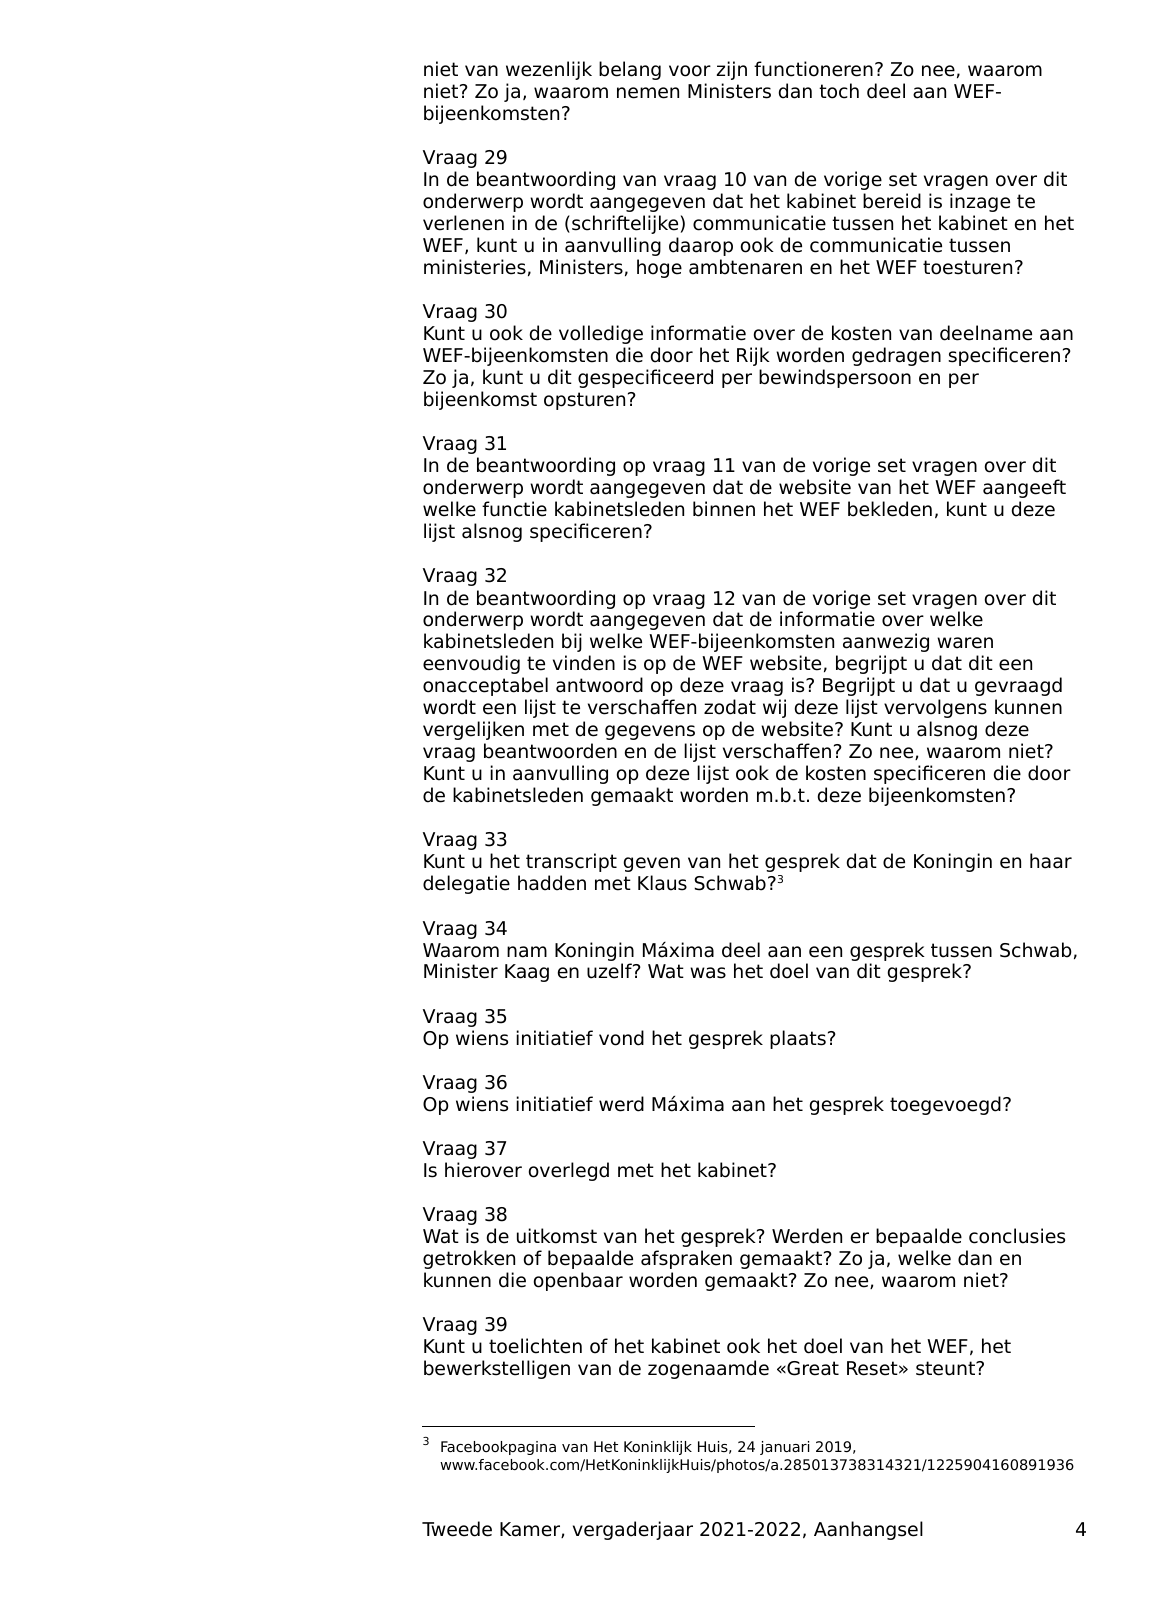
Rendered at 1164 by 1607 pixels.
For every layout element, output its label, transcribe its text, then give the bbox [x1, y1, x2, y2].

text Vraag 30 [422, 301, 1087, 323]
text Facebookpagina van Het Koninklijk Huis, 24 januari 2019, www.facebook.com/HetKoninklijkHuis/photos/a.285013738314321/1225904160891936 [422, 1435, 1087, 1474]
text Wat is de uitkomst van het gesprek? Werden er bepaalde conclusies getrokken of bepaalde afspraken gemaakt? Zo ja, welke dan en kunnen die openbaar worden gemaakt? Zo nee, waarom niet? [422, 1226, 1087, 1292]
text Is hierover overlegd met het kabinet? [422, 1160, 1087, 1182]
text Kunt u ook de volledige informatie over de kosten van deelname aan WEF-bijeenkomsten die door het Rijk worden gedragen specificeren? Zo ja, kunt u dit gespecificeerd per bewindspersoon en per bijeenkomst opsturen? [422, 323, 1087, 411]
text Waarom nam Koningin Máxima deel aan een gesprek tussen Schwab, Minister Kaag en uzelf? Wat was het doel van dit gesprek? [422, 939, 1087, 983]
text Vraag 35 [422, 1006, 1087, 1028]
text Vraag 33 [422, 829, 1087, 851]
text Vraag 32 [422, 565, 1087, 587]
text Op wiens initiatief werd Máxima aan het gesprek toegevoegd? [422, 1094, 1087, 1116]
text Op wiens initiatief vond het gesprek plaats? [422, 1028, 1087, 1049]
text Vraag 38 [422, 1204, 1087, 1226]
text In de beantwoording van vraag 10 van de vorige set vragen over dit onderwerp wordt aangegeven dat het kabinet bereid is inzage te verlenen in de (schriftelijke) communicatie tussen het kabinet en het WEF, kunt u in aanvulling daarop ook de communicatie tussen ministeries, Ministers, hoge ambtenaren en het WEF toesturen? [422, 169, 1087, 279]
text Vraag 37 [422, 1138, 1087, 1160]
text In de beantwoording op vraag 12 van de vorige set vragen over dit onderwerp wordt aangegeven dat de informatie over welke kabinetsleden bij welke WEF-bijeenkomsten aanwezig waren eenvoudig te vinden is op de WEF website, begrijpt u dat dit een onacceptabel antwoord op deze vraag is? Begrijpt u dat u gevraagd wordt een lijst te verschaffen zodat wij deze lijst vervolgens kunnen vergelijken met de gegevens op de website? Kunt u alsnog deze vraag beantwoorden en de lijst verschaffen? Zo nee, waarom niet? Kunt u in aanvulling op deze lijst ook de kosten specificeren die door de kabinetsleden gemaakt worden m.b.t. deze bijeenkomsten? [422, 587, 1087, 807]
text Kunt u het transcript geven van het gesprek dat de Koningin en haar delegatie hadden met Klaus Schwab? [422, 851, 1087, 895]
text Vraag 29 [422, 147, 1087, 169]
text Vraag 39 [422, 1314, 1087, 1336]
text Vraag 36 [422, 1072, 1087, 1094]
text niet van wezenlijk belang voor zijn functioneren? Zo nee, waarom niet? Zo ja, waarom nemen Ministers dan toch deel aan WEF-bijeenkomsten? [422, 59, 1087, 125]
text Vraag 34 [422, 917, 1087, 939]
text In de beantwoording op vraag 11 van de vorige set vragen over dit onderwerp wordt aangegeven dat de website van het WEF aangeeft welke functie kabinetsleden binnen het WEF bekleden, kunt u deze lijst alsnog specificeren? [422, 455, 1087, 543]
text Kunt u toelichten of het kabinet ook het doel van het WEF, het bewerkstelligen van de zogenaamde «Great Reset» steunt? [422, 1336, 1087, 1380]
text Vraag 31 [422, 433, 1087, 455]
